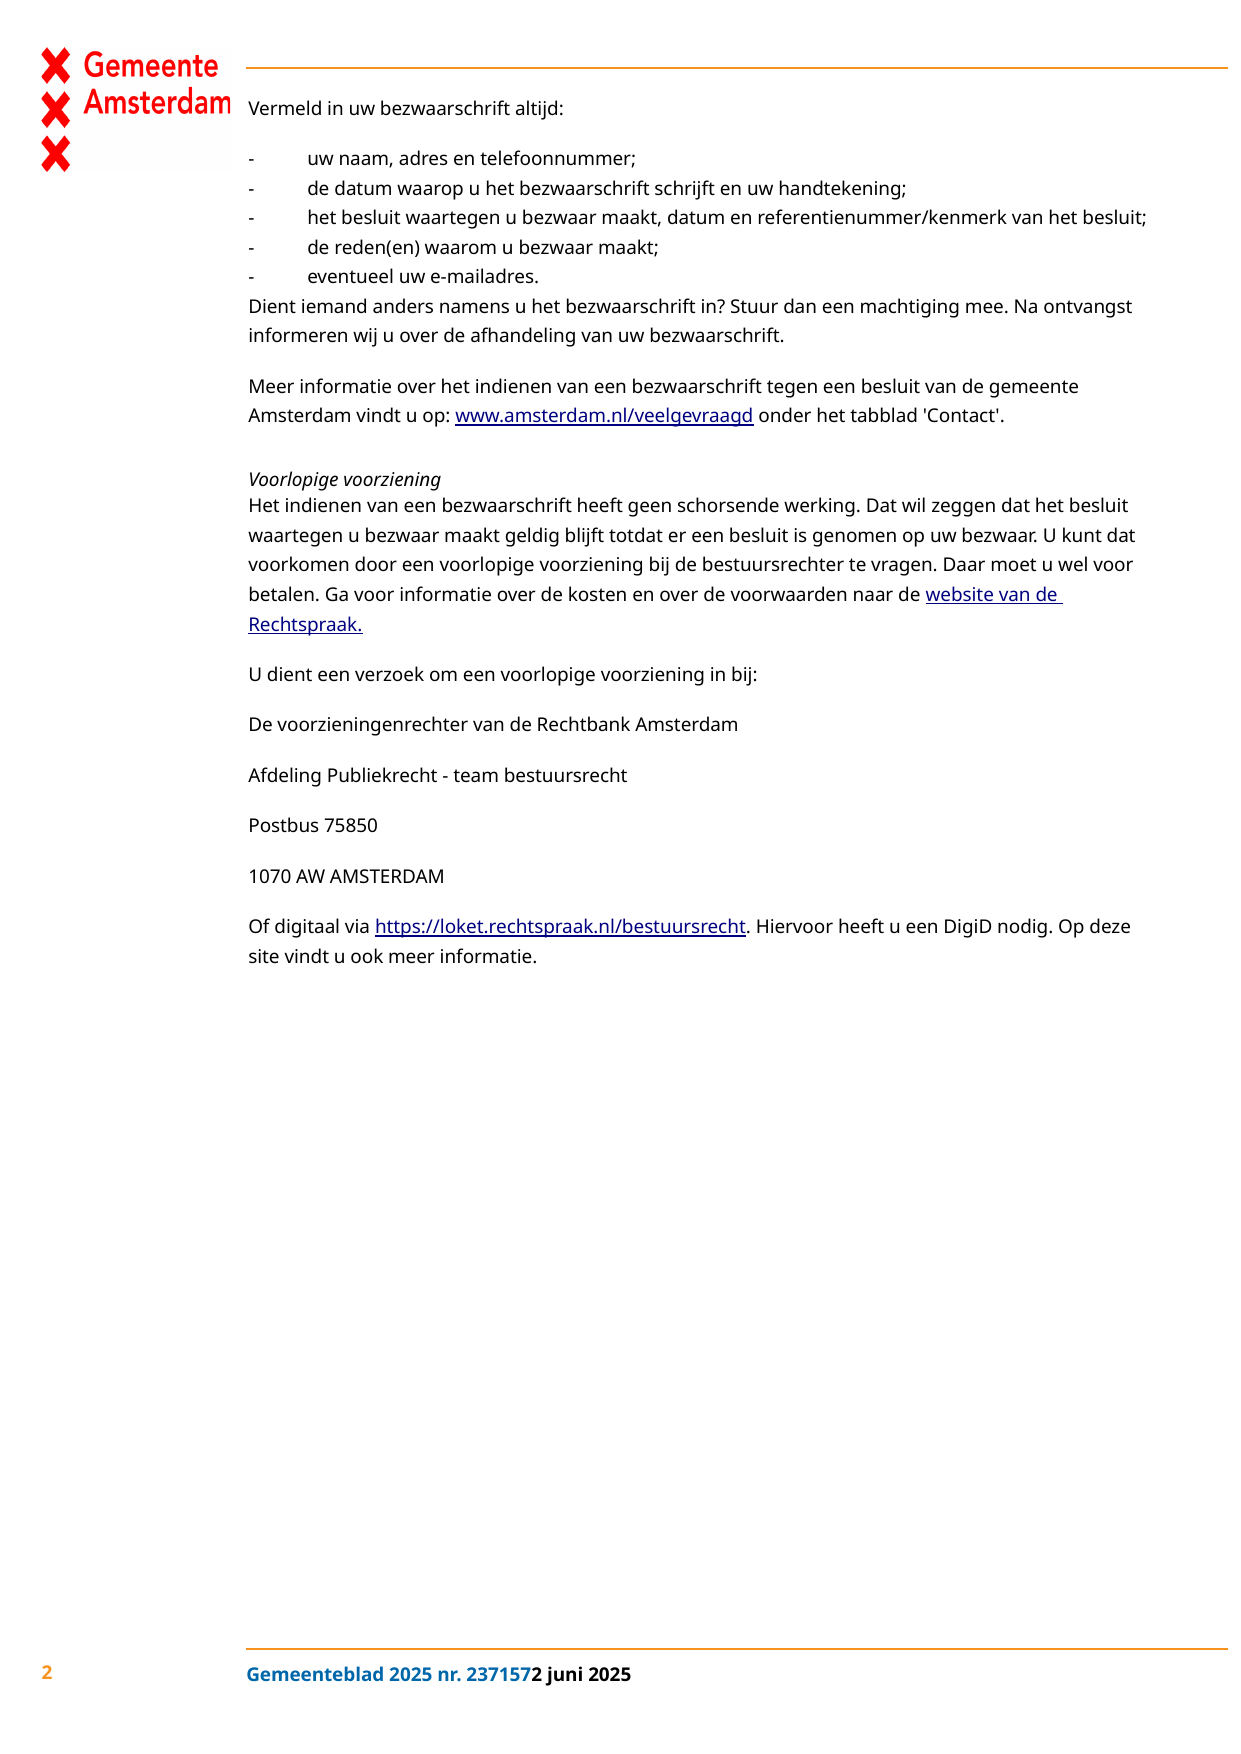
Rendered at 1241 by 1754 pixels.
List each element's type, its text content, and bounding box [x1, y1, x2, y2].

list eventueel uw e-mailadres. [248, 263, 1152, 289]
text Meer informatie over het indienen van een bezwaarschrift tegen een besluit van de gemeente Amsterdam vindt u op: www.amsterdam.nl/veelgevraagd onder het tabblad 'Contact'. [248, 373, 1152, 428]
text De voorzieningenrechter van de Rechtbank Amsterdam [248, 712, 1152, 737]
text Voorlopige voorziening [248, 467, 1152, 492]
list uw naam, adres en telefoonnummer; [248, 145, 1152, 171]
text Dient iemand anders namens u het bezwaarschrift in? Stuur dan een machtiging mee. Na ontvangst informeren wij u over de afhandeling van uw bezwaarschrift. [248, 293, 1152, 348]
list de datum waarop u het bezwaarschrift schrijft en uw handtekening; [248, 175, 1152, 201]
text Of digitaal via https://loket.rechtspraak.nl/bestuursrecht. Hiervoor heeft u een DigiD nodig. Op deze site vindt u ook meer informatie. [248, 913, 1152, 968]
list de reden(en) waarom u bezwaar maakt; [248, 234, 1152, 260]
picture [41, 47, 231, 172]
text Het indienen van een bezwaarschrift heeft geen schorsende werking. Dat wil zeggen dat het besluit waartegen u bezwaar maakt geldig blijft totdat er een besluit is genomen op uw bezwaar. U kunt dat voorkomen door een voorlopige voorziening bij de bestuursrechter te vragen. Daar moet u wel voor betalen. Ga voor informatie over de kosten en over de voorwaarden naar de website van de Rechtspraak. [248, 492, 1152, 636]
text Postbus 75850 [248, 812, 1152, 838]
text 1070 AW AMSTERDAM [248, 863, 1152, 888]
text U dient een verzoek om een voorlopige voorziening in bij: [248, 661, 1152, 687]
text Vermeld in uw bezwaarschrift altijd: [248, 95, 1152, 121]
list het besluit waartegen u bezwaar maakt, datum en referentienummer/kenmerk van het besluit; [248, 204, 1152, 230]
text Afdeling Publiekrecht - team bestuursrecht [248, 762, 1152, 788]
